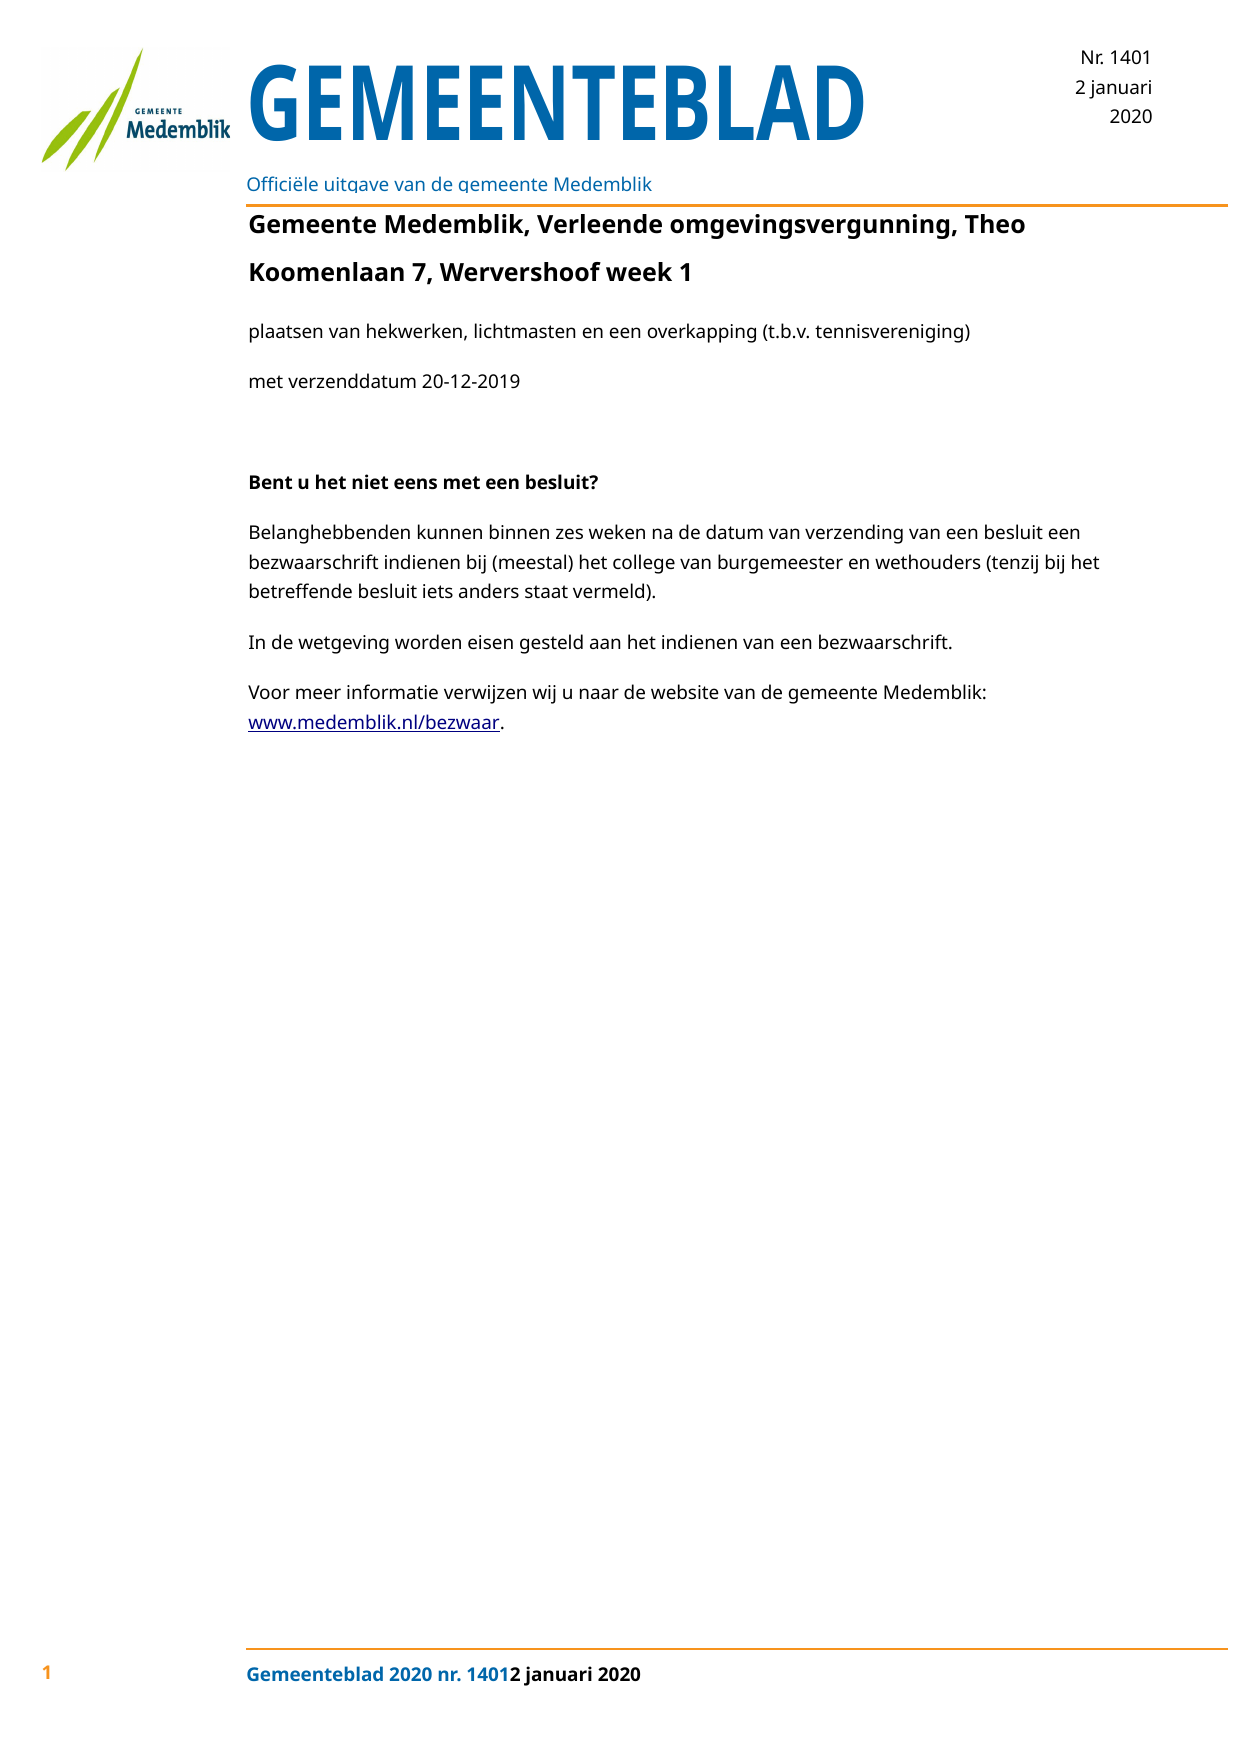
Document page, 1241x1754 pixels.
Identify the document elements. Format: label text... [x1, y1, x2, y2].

text In de wetgeving worden eisen gesteld aan het indienen van een bezwaarschrift. [248, 629, 1152, 655]
text Bent u het niet eens met een besluit? [248, 469, 1152, 495]
text met verzenddatum 20-12-2019 [248, 368, 1152, 394]
text Belanghebbenden kunnen binnen zes weken na de datum van verzending van een besluit een bezwaarschrift indienen bij (meestal) het college van burgemeester en wethouders (tenzij bij het betreffende besluit iets anders staat vermeld). [248, 519, 1152, 604]
picture [41, 47, 231, 172]
text plaatsen van hekwerken, lichtmasten en een overkapping (t.b.v. tennisvereniging) [248, 318, 1152, 344]
text Gemeente Medemblik, Verleende omgevingsvergunning, Theo Koomenlaan 7, Wervershoof week 1 [248, 207, 1152, 288]
text Voor meer informatie verwijzen wij u naar de website van de gemeente Medemblik: www.medemblik.nl/bezwaar. [248, 679, 1152, 735]
